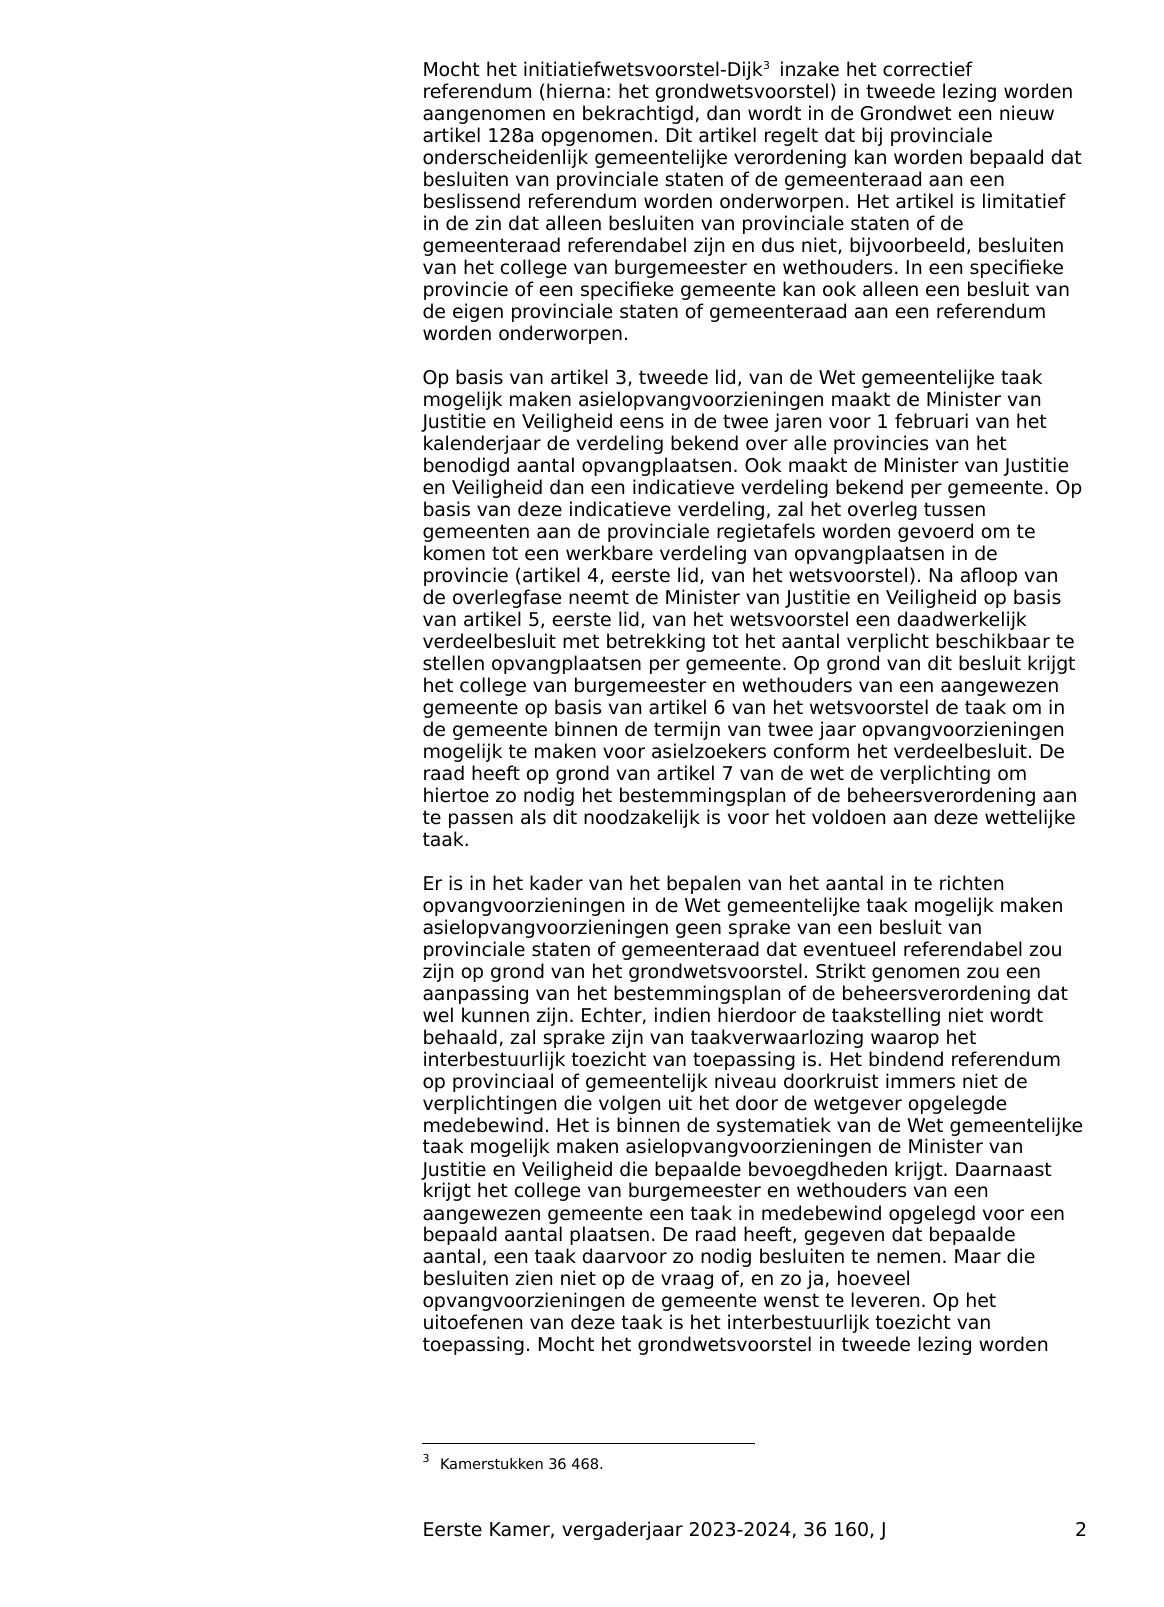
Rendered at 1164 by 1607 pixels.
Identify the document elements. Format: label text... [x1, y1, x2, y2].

text Kamerstukken 36 468. [422, 1452, 1087, 1474]
text Mocht het initiatiefwetsvoorstel-Dijk inzake het correctief referendum (hierna: het grondwetsvoorstel) in tweede lezing worden aangenomen en bekrachtigd, dan wordt in de Grondwet een nieuw artikel 128a opgenomen. Dit artikel regelt dat bij provinciale onderscheidenlijk gemeentelijke verordening kan worden bepaald dat besluiten van provinciale staten of de gemeenteraad aan een beslissend referendum worden onderworpen. Het artikel is limitatief in de zin dat alleen besluiten van provinciale staten of de gemeenteraad referendabel zijn en dus niet, bijvoorbeeld, besluiten van het college van burgemeester en wethouders. In een specifieke provincie of een specifieke gemeente kan ook alleen een besluit van de eigen provinciale staten of gemeenteraad aan een referendum worden onderworpen. [422, 59, 1087, 345]
text Er is in het kader van het bepalen van het aantal in te richten opvangvoorzieningen in de Wet gemeentelijke taak mogelijk maken asielopvangvoorzieningen geen sprake van een besluit van provinciale staten of gemeenteraad dat eventueel referendabel zou zijn op grond van het grondwetsvoorstel. Strikt genomen zou een aanpassing van het bestemmingsplan of de beheersverordening dat wel kunnen zijn. Echter, indien hierdoor de taakstelling niet wordt behaald, zal sprake zijn van taakverwaarlozing waarop het interbestuurlijk toezicht van toepassing is. Het bindend referendum op provinciaal of gemeentelijk niveau doorkruist immers niet de verplichtingen die volgen uit het door de wetgever opgelegde medebewind. Het is binnen de systematiek van de Wet gemeentelijke taak mogelijk maken asielopvangvoorzieningen de Minister van Justitie en Veiligheid die bepaalde bevoegdheden krijgt. Daarnaast krijgt het college van burgemeester en wethouders van een aangewezen gemeente een taak in medebewind opgelegd voor een bepaald aantal plaatsen. De raad heeft, gegeven dat bepaalde aantal, een taak daarvoor zo nodig besluiten te nemen. Maar die besluiten zien niet op de vraag of, en zo ja, hoeveel opvangvoorzieningen de gemeente wenst te leveren. Op het uitoefenen van deze taak is het interbestuurlijk toezicht van toepassing. Mocht het grondwetsvoorstel in tweede lezing worden [422, 873, 1087, 1356]
text Op basis van artikel 3, tweede lid, van de Wet gemeentelijke taak mogelijk maken asielopvangvoorzieningen maakt de Minister van Justitie en Veiligheid eens in de twee jaren voor 1 februari van het kalenderjaar de verdeling bekend over alle provincies van het benodigd aantal opvangplaatsen. Ook maakt de Minister van Justitie en Veiligheid dan een indicatieve verdeling bekend per gemeente. Op basis van deze indicatieve verdeling, zal het overleg tussen gemeenten aan de provinciale regietafels worden gevoerd om te komen tot een werkbare verdeling van opvangplaatsen in de provincie (artikel 4, eerste lid, van het wetsvoorstel). Na afloop van de overlegfase neemt de Minister van Justitie en Veiligheid op basis van artikel 5, eerste lid, van het wetsvoorstel een daadwerkelijk verdeelbesluit met betrekking tot het aantal verplicht beschikbaar te stellen opvangplaatsen per gemeente. Op grond van dit besluit krijgt het college van burgemeester en wethouders van een aangewezen gemeente op basis van artikel 6 van het wetsvoorstel de taak om in de gemeente binnen de termijn van twee jaar opvangvoorzieningen mogelijk te maken voor asielzoekers conform het verdeelbesluit. De raad heeft op grond van artikel 7 van de wet de verplichting om hiertoe zo nodig het bestemmingsplan of de beheersverordening aan te passen als dit noodzakelijk is voor het voldoen aan deze wettelijke taak. [422, 367, 1087, 851]
